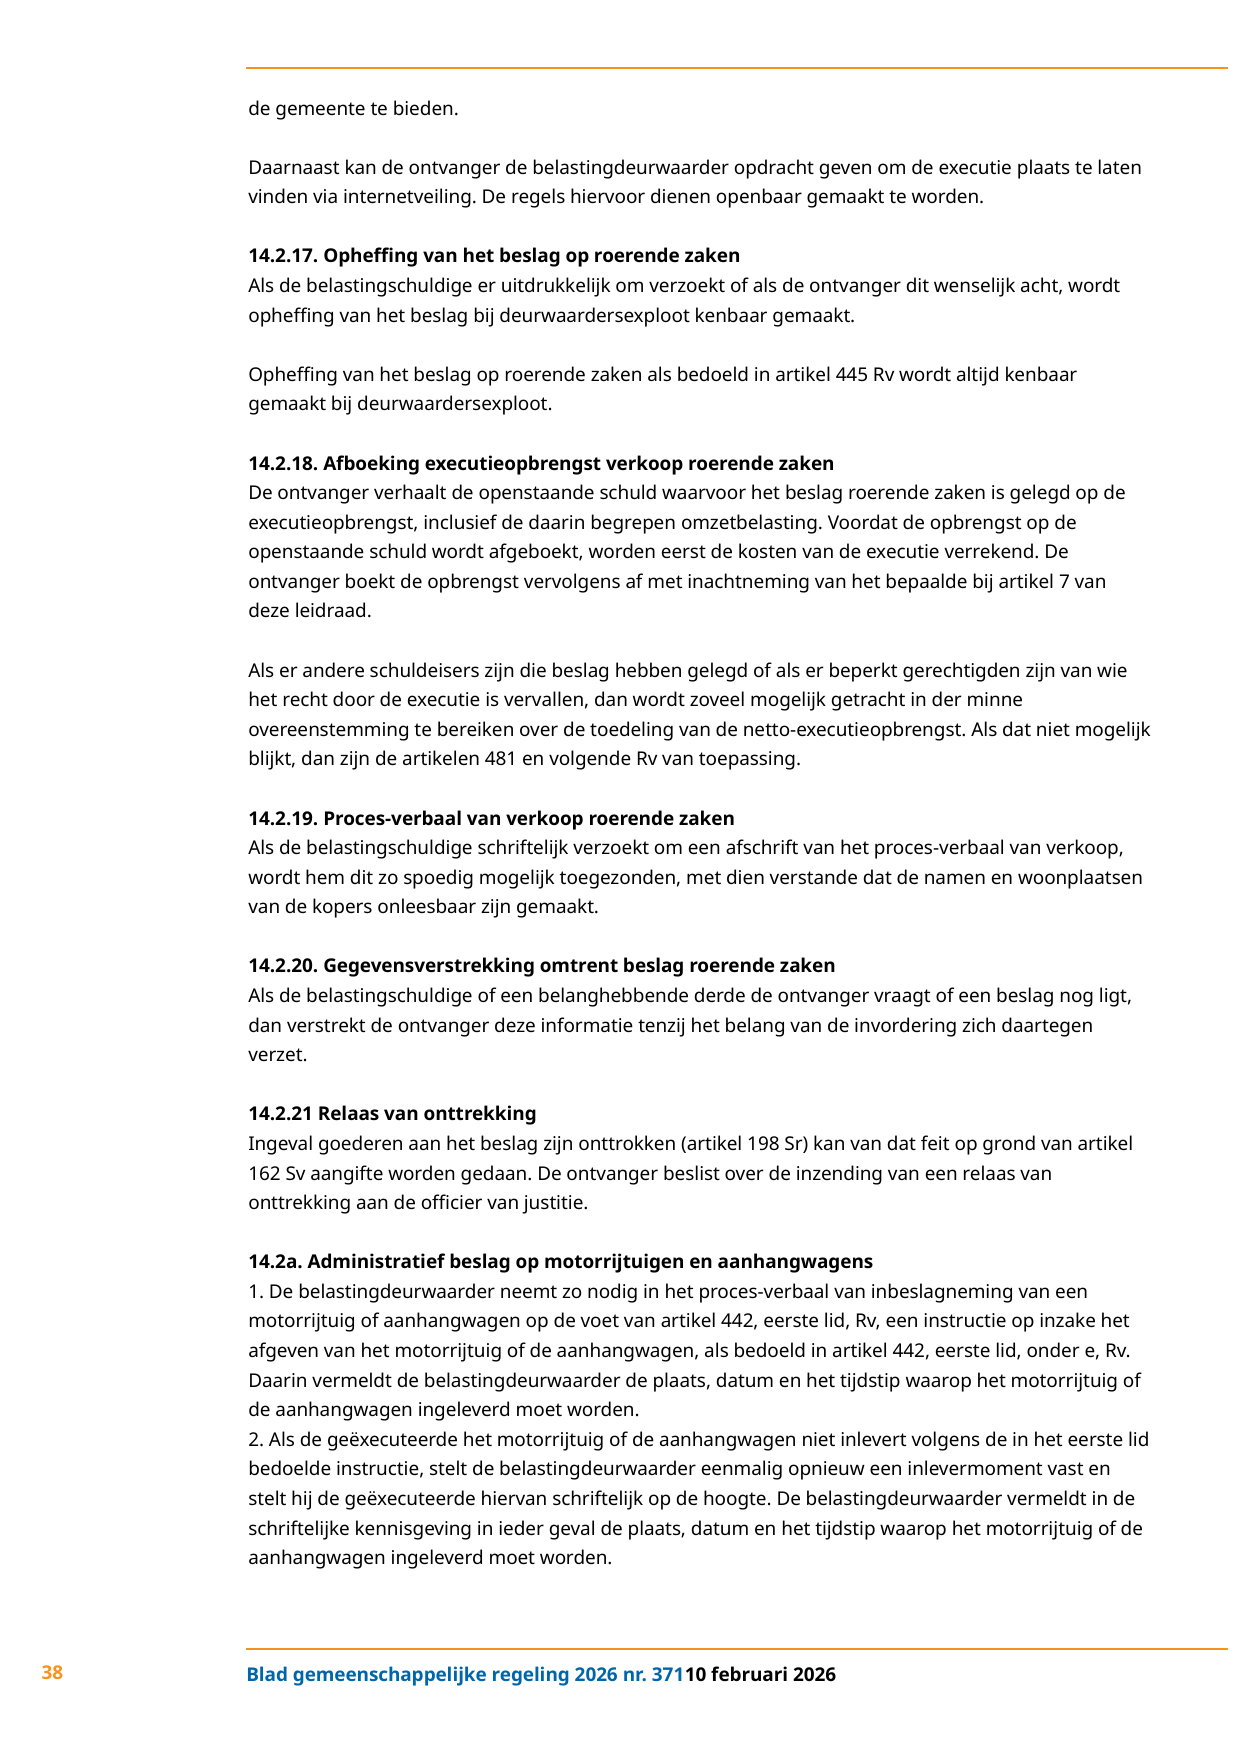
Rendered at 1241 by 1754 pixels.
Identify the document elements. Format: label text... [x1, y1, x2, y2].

picture [41, 47, 231, 172]
text 14.2.20. Gegevensverstrekking omtrent beslag roerende zaken [248, 953, 1152, 978]
text 14.2a. Administratief beslag op motorrijtuigen en aanhangwagens [248, 1248, 1152, 1274]
text Als de belastingschuldige schriftelijk verzoekt om een afschrift van het proces-verbaal van verkoop, wordt hem dit zo spoedig mogelijk toegezonden, met dien verstande dat de namen en woonplaatsen van de kopers onleesbaar zijn gemaakt. [248, 834, 1152, 919]
text Als de belastingschuldige of een belanghebbende derde de ontvanger vraagt of een beslag nog ligt, dan verstrekt de ontvanger deze informatie tenzij het belang van de invordering zich daartegen verzet. [248, 982, 1152, 1067]
text 1. De belastingdeurwaarder neemt zo nodig in het proces-verbaal van inbeslagneming van een motorrijtuig of aanhangwagen op de voet van artikel 442, eerste lid, Rv, een instructie op inzake het afgeven van het motorrijtuig of de aanhangwagen, als bedoeld in artikel 442, eerste lid, onder e, Rv. Daarin vermeldt de belastingdeurwaarder de plaats, datum en het tijdstip waarop het motorrijtuig of de aanhangwagen ingeleverd moet worden. [248, 1278, 1152, 1422]
text Daarnaast kan de ontvanger de belastingdeurwaarder opdracht geven om de executie plaats te laten vinden via internetveiling. De regels hiervoor dienen openbaar gemaakt te worden. [248, 154, 1152, 209]
text 2. Als de geëxecuteerde het motorrijtuig of de aanhangwagen niet inlevert volgens de in het eerste lid bedoelde instructie, stelt de belastingdeurwaarder eenmalig opnieuw een inlevermoment vast en stelt hij de geëxecuteerde hiervan schriftelijk op de hoogte. De belastingdeurwaarder vermeldt in de schriftelijke kennisgeving in ieder geval de plaats, datum en het tijdstip waarop het motorrijtuig of de aanhangwagen ingeleverd moet worden. [248, 1426, 1152, 1570]
text 14.2.17. Opheffing van het beslag op roerende zaken [248, 243, 1152, 268]
text 14.2.18. Afboeking executieopbrengst verkoop roerende zaken [248, 450, 1152, 476]
text Opheffing van het beslag op roerende zaken als bedoeld in artikel 445 Rv wordt altijd kenbaar gemaakt bij deurwaardersexploot. [248, 361, 1152, 416]
text De ontvanger verhaalt de openstaande schuld waarvoor het beslag roerende zaken is gelegd op de executieopbrengst, inclusief de daarin begrepen omzetbelasting. Voordat de opbrengst op de openstaande schuld wordt afgeboekt, worden eerst de kosten van de executie verrekend. De ontvanger boekt de opbrengst vervolgens af met inachtneming van het bepaalde bij artikel 7 van deze leidraad. [248, 479, 1152, 623]
text de gemeente te bieden. [248, 95, 1152, 121]
text Ingeval goederen aan het beslag zijn onttrokken (artikel 198 Sr) kan van dat feit op grond van artikel 162 Sv aangifte worden gedaan. De ontvanger beslist over de inzending van een relaas van onttrekking aan de officier van justitie. [248, 1130, 1152, 1215]
text Als er andere schuldeisers zijn die beslag hebben gelegd of als er beperkt gerechtigden zijn van wie het recht door de executie is vervallen, dan wordt zoveel mogelijk getracht in der minne overeenstemming te bereiken over de toedeling van de netto-executieopbrengst. Als dat niet mogelijk blijkt, dan zijn de artikelen 481 en volgende Rv van toepassing. [248, 657, 1152, 771]
text 14.2.21 Relaas van onttrekking [248, 1101, 1152, 1126]
text Als de belastingschuldige er uitdrukkelijk om verzoekt of als de ontvanger dit wenselijk acht, wordt opheffing van het beslag bij deurwaardersexploot kenbaar gemaakt. [248, 272, 1152, 328]
text 14.2.19. Proces-verbaal van verkoop roerende zaken [248, 805, 1152, 831]
